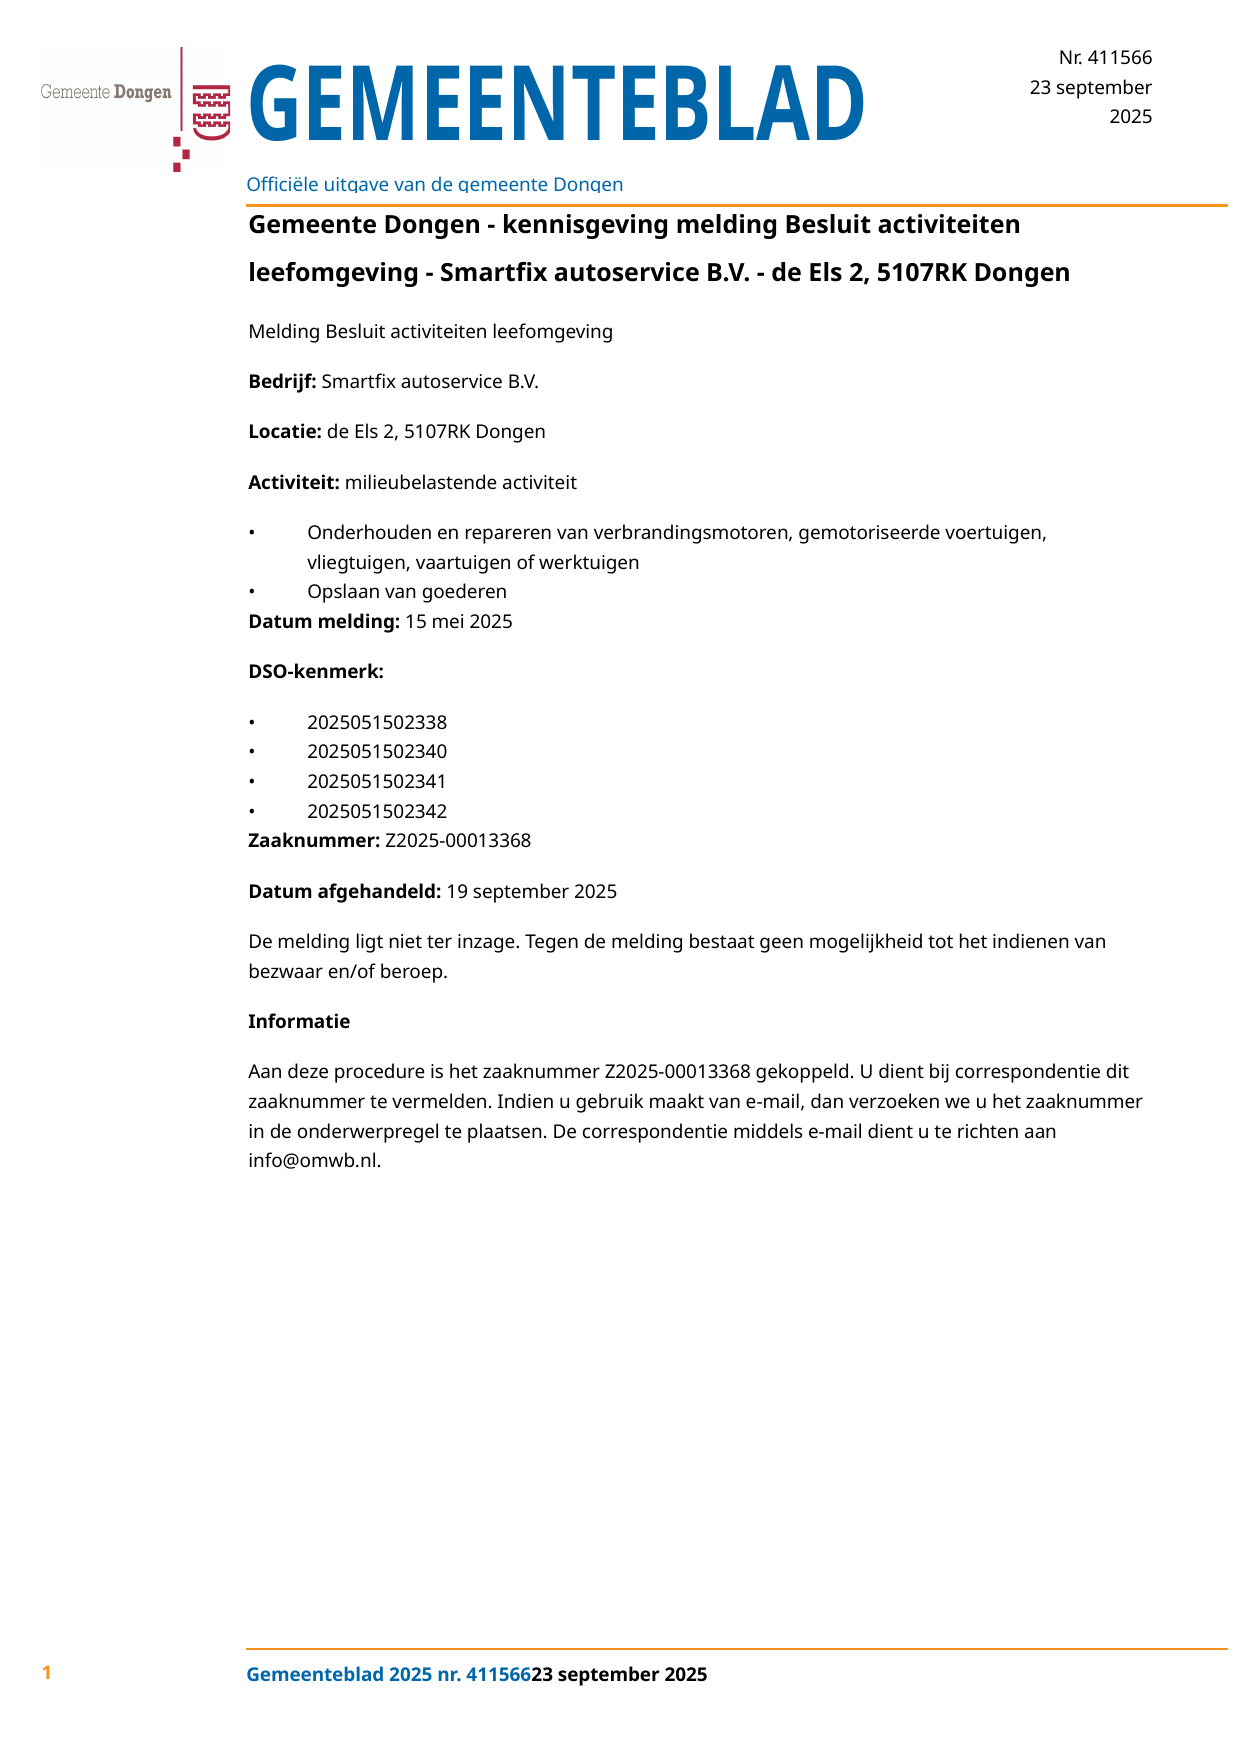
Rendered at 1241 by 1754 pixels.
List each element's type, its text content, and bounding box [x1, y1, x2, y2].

list 2025051502338 [248, 709, 1152, 735]
text De melding ligt niet ter inzage. Tegen de melding bestaat geen mogelijkheid tot het indienen van bezwaar en/of beroep. [248, 928, 1152, 984]
list Onderhouden en repareren van verbrandingsmotoren, gemotoriseerde voertuigen, vliegtuigen, vaartuigen of werktuigen [248, 519, 1152, 575]
text Bedrijf: Smartfix autoservice B.V. [248, 368, 1152, 394]
text Activiteit: milieubelastende activiteit [248, 469, 1152, 495]
list 2025051502342 [248, 798, 1152, 824]
text Melding Besluit activiteiten leefomgeving [248, 318, 1152, 344]
text Informatie [248, 1008, 1152, 1034]
text Datum afgehandeld: 19 september 2025 [248, 878, 1152, 904]
text Locatie: de Els 2, 5107RK Dongen [248, 419, 1152, 444]
text DSO-kenmerk: [248, 659, 1152, 684]
list 2025051502340 [248, 739, 1152, 764]
text Datum melding: 15 mei 2025 [248, 608, 1152, 634]
list 2025051502341 [248, 768, 1152, 794]
list Opslaan van goederen [248, 579, 1152, 604]
text Aan deze procedure is het zaaknummer Z2025-00013368 gekoppeld. U dient bij correspondentie dit zaaknummer te vermelden. Indien u gebruik maakt van e-mail, dan verzoeken we u het zaaknummer in de onderwerpregel te plaatsen. De correspondentie middels e-mail dient u te richten aan info@omwb.nl. [248, 1059, 1152, 1173]
text Zaaknummer: Z2025-00013368 [248, 827, 1152, 853]
picture [41, 47, 231, 172]
text Gemeente Dongen - kennisgeving melding Besluit activiteiten leefomgeving - Smartfix autoservice B.V. - de Els 2, 5107RK Dongen [248, 207, 1152, 288]
